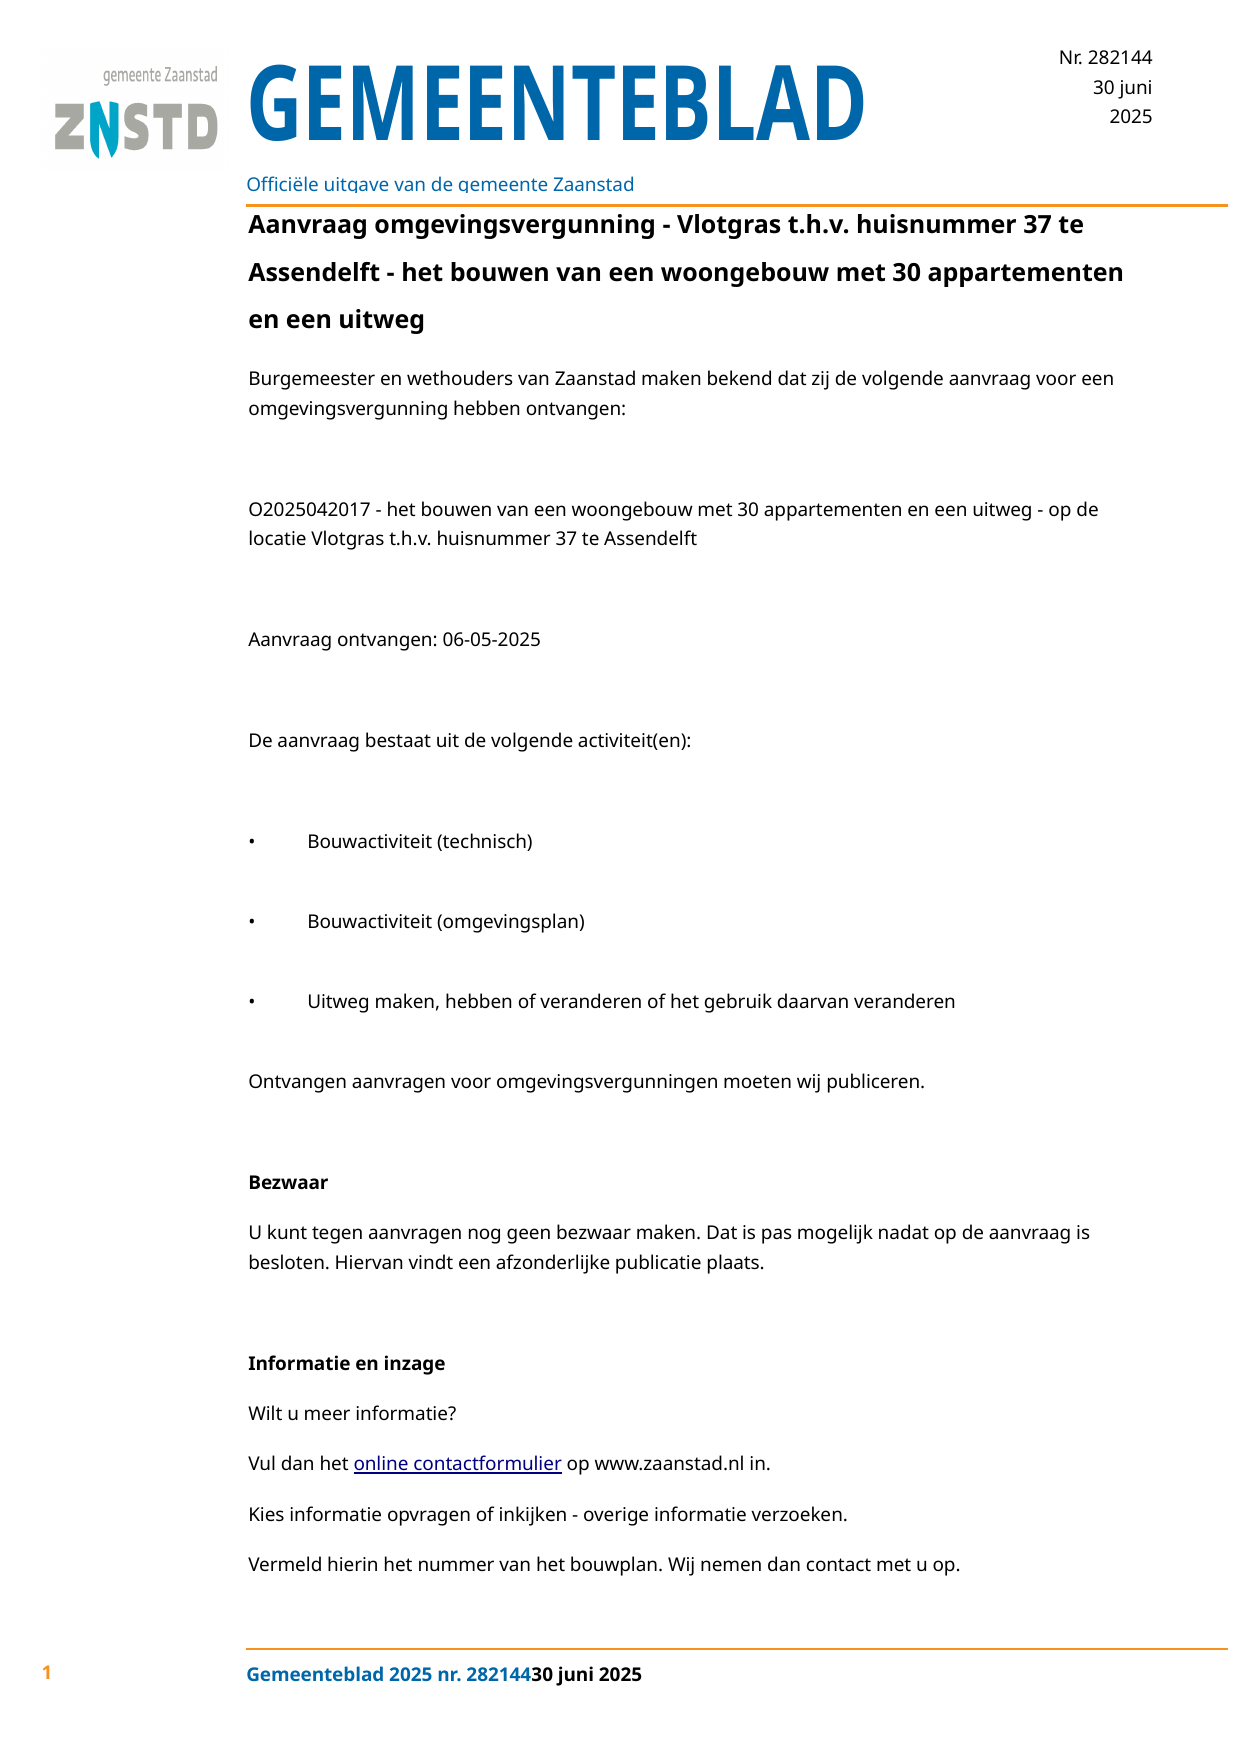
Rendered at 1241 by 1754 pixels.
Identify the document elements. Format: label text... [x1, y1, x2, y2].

text Wilt u meer informatie? [248, 1400, 1152, 1426]
text O2025042017 - het bouwen van een woongebouw met 30 appartementen en een uitweg - op de locatie Vlotgras t.h.v. huisnummer 37 te Assendelft [248, 496, 1152, 551]
list Bouwactiviteit (technisch) [248, 828, 1152, 854]
text Aanvraag omgevingsvergunning - Vlotgras t.h.v. huisnummer 37 te Assendelft - het bouwen van een woongebouw met 30 appartementen en een uitweg [248, 207, 1152, 336]
text Ontvangen aanvragen voor omgevingsvergunningen moeten wij publiceren. [248, 1068, 1152, 1094]
text Vul dan het online contactformulier op www.zaanstad.nl in. [248, 1451, 1152, 1476]
picture [41, 47, 231, 172]
text Aanvraag ontvangen: 06-05-2025 [248, 626, 1152, 652]
list Uitweg maken, hebben of veranderen of het gebruik daarvan veranderen [248, 988, 1152, 1014]
text Vermeld hierin het nummer van het bouwplan. Wij nemen dan contact met u op. [248, 1551, 1152, 1577]
text Kies informatie opvragen of inkijken - overige informatie verzoeken. [248, 1501, 1152, 1527]
text Informatie en inzage [248, 1350, 1152, 1375]
text U kunt tegen aanvragen nog geen bezwaar maken. Dat is pas mogelijk nadat op de aanvraag is besloten. Hiervan vindt een afzonderlijke publicatie plaats. [248, 1219, 1152, 1274]
text De aanvraag bestaat uit de volgende activiteit(en): [248, 727, 1152, 753]
text Burgemeester en wethouders van Zaanstad maken bekend dat zij de volgende aanvraag voor een omgevingsvergunning hebben ontvangen: [248, 366, 1152, 421]
list Bouwactiviteit (omgevingsplan) [248, 908, 1152, 934]
text Bezwaar [248, 1169, 1152, 1194]
